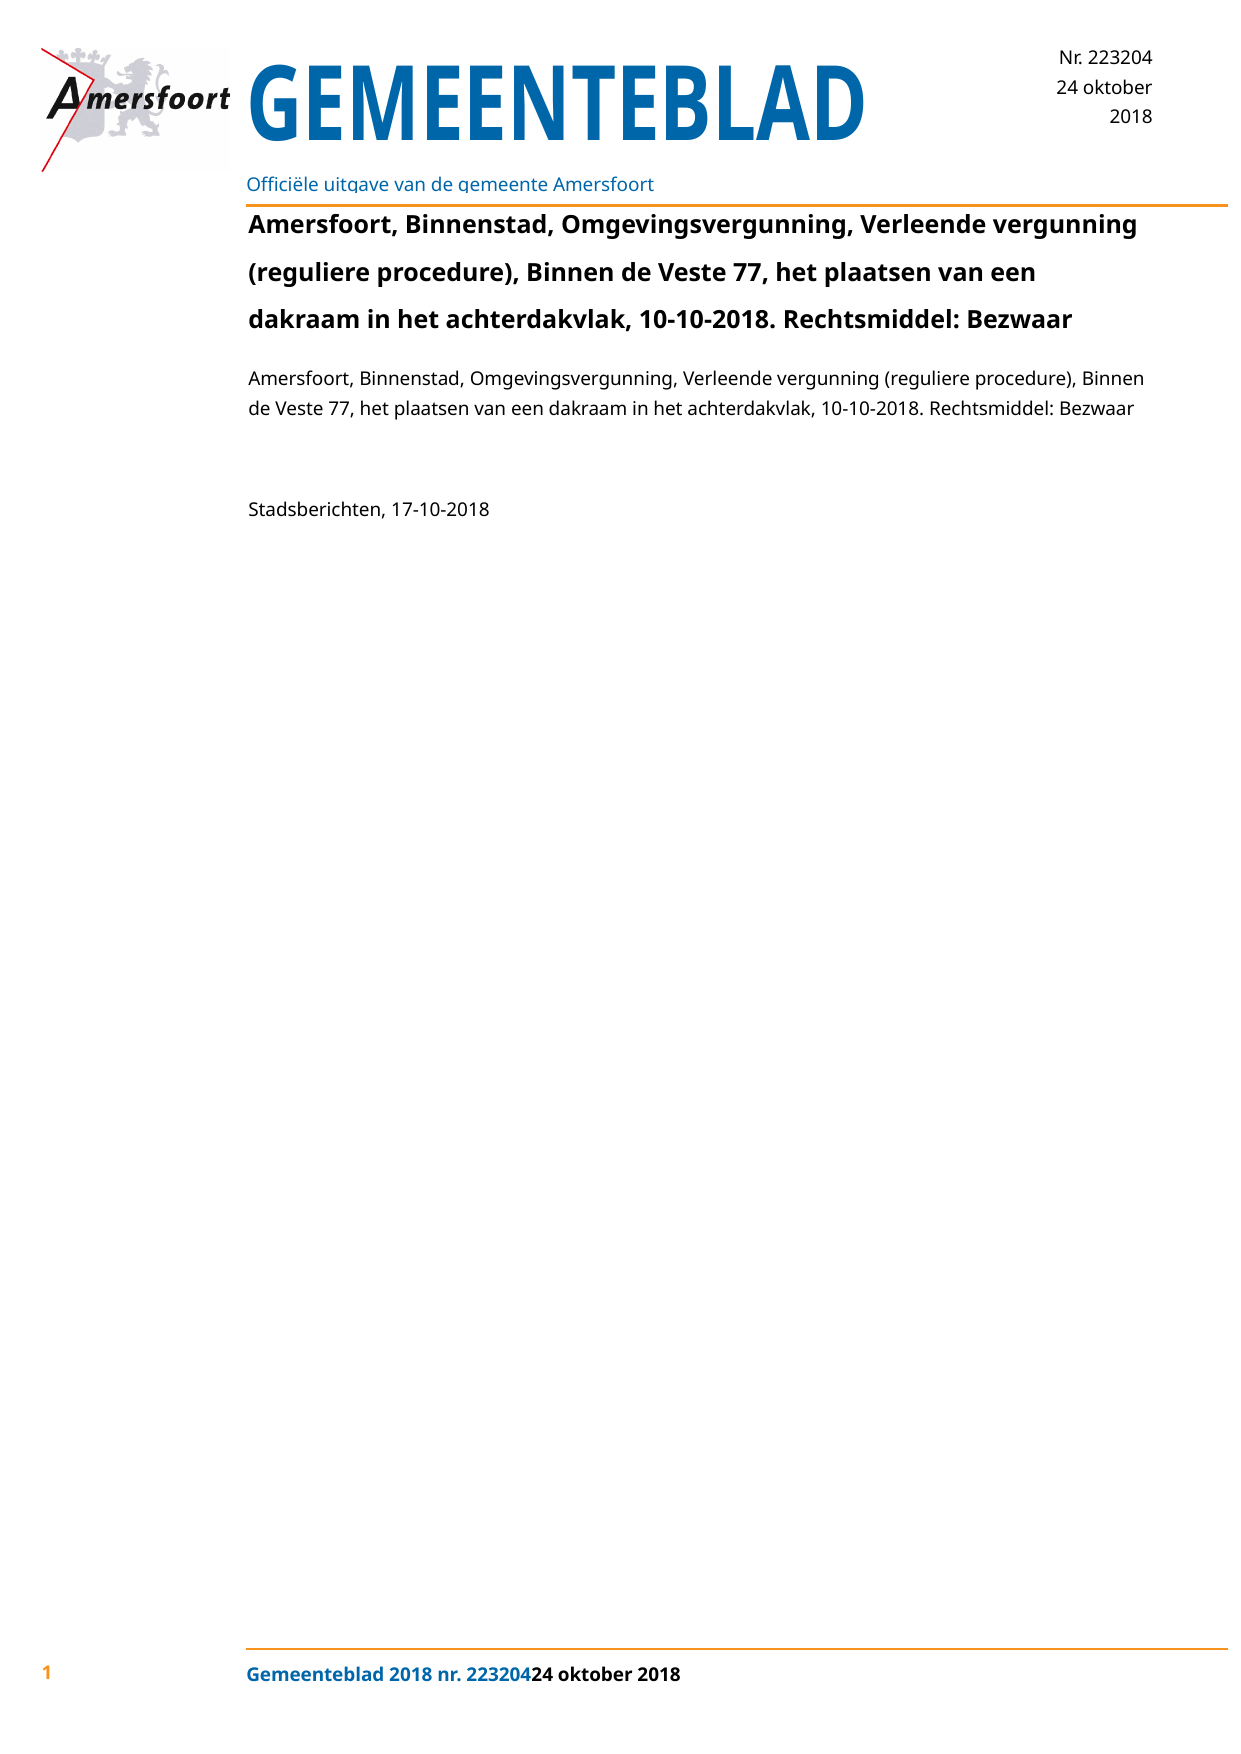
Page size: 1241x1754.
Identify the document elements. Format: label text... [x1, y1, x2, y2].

text Amersfoort, Binnenstad, Omgevingsvergunning, Verleende vergunning (reguliere procedure), Binnen de Veste 77, het plaatsen van een dakraam in het achterdakvlak, 10-10-2018. Rechtsmiddel: Bezwaar [248, 207, 1152, 336]
picture [41, 47, 231, 172]
text Amersfoort, Binnenstad, Omgevingsvergunning, Verleende vergunning (reguliere procedure), Binnen de Veste 77, het plaatsen van een dakraam in het achterdakvlak, 10-10-2018. Rechtsmiddel: Bezwaar [248, 366, 1152, 421]
text Stadsberichten, 17-10-2018 [248, 496, 1152, 522]
